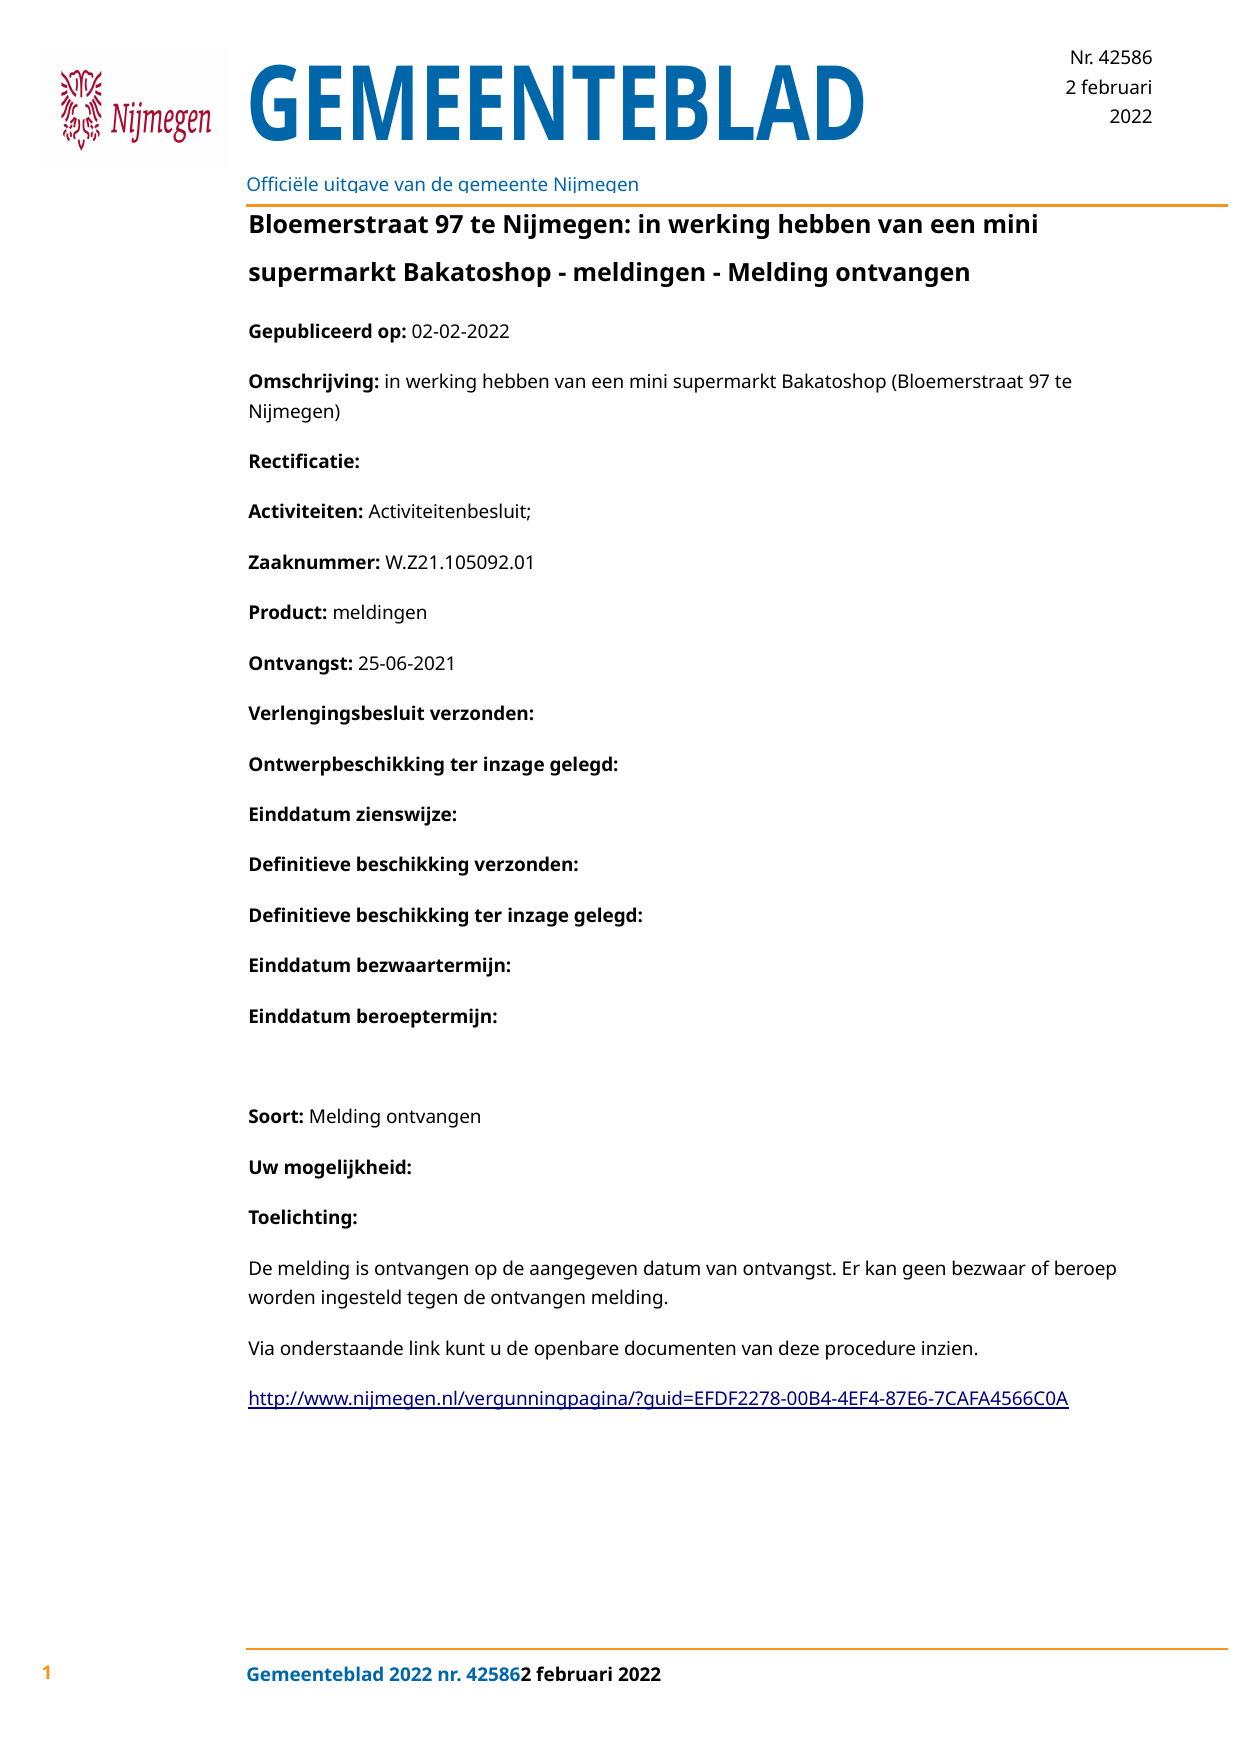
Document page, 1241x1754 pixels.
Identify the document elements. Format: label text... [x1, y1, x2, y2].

text Definitieve beschikking verzonden: [248, 852, 1152, 877]
text Omschrijving: in werking hebben van een mini supermarkt Bakatoshop (Bloemerstraat 97 te Nijmegen) [248, 368, 1152, 424]
text Activiteiten: Activiteitenbesluit; [248, 499, 1152, 524]
text Via onderstaande link kunt u de openbare documenten van deze procedure inzien. [248, 1335, 1152, 1361]
text Zaaknummer: W.Z21.105092.01 [248, 549, 1152, 575]
text Uw mogelijkheid: [248, 1154, 1152, 1180]
text Product: meldingen [248, 599, 1152, 625]
text De melding is ontvangen op de aangegeven datum van ontvangst. Er kan geen bezwaar of beroep worden ingesteld tegen de ontvangen melding. [248, 1255, 1152, 1310]
text Definitieve beschikking ter inzage gelegd: [248, 902, 1152, 928]
text http://www.nijmegen.nl/vergunningpagina/?guid=EFDF2278-00B4-4EF4-87E6-7CAFA4566C0A [248, 1385, 1152, 1411]
text Einddatum beroeptermijn: [248, 1003, 1152, 1029]
text Soort: Melding ontvangen [248, 1104, 1152, 1129]
picture [41, 47, 231, 172]
text Toelichting: [248, 1204, 1152, 1230]
text Rectificatie: [248, 448, 1152, 474]
text Einddatum bezwaartermijn: [248, 952, 1152, 978]
text Verlengingsbesluit verzonden: [248, 700, 1152, 726]
text Einddatum zienswijze: [248, 801, 1152, 827]
text Bloemerstraat 97 te Nijmegen: in werking hebben van een mini supermarkt Bakatoshop - meldingen - Melding ontvangen [248, 207, 1152, 288]
text Ontvangst: 25-06-2021 [248, 650, 1152, 676]
text Gepubliceerd op: 02-02-2022 [248, 318, 1152, 344]
text Ontwerpbeschikking ter inzage gelegd: [248, 751, 1152, 777]
